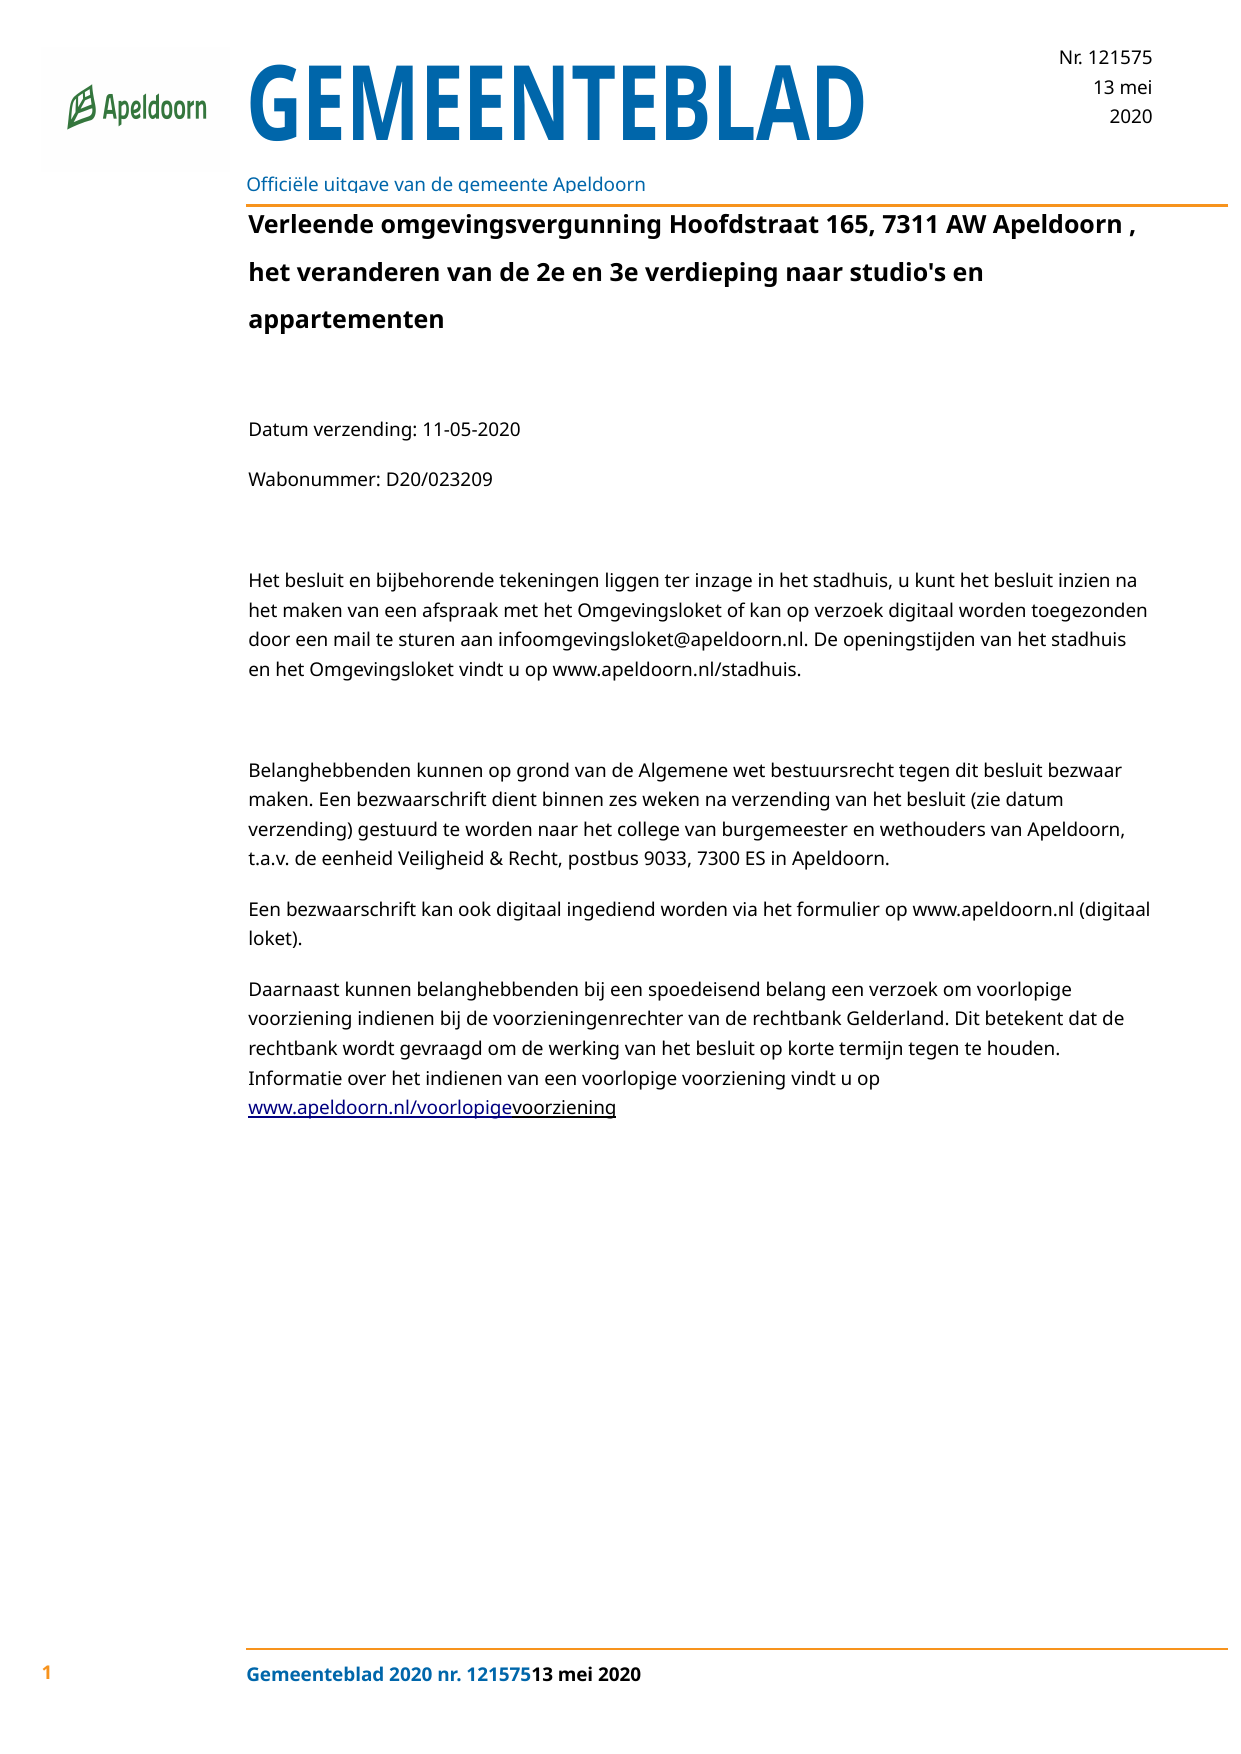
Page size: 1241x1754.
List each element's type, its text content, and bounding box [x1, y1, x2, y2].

text Verleende omgevingsvergunning Hoofdstraat 165, 7311 AW Apeldoorn , het veranderen van de 2e en 3e verdieping naar studio's en appartementen [248, 207, 1152, 336]
text Een bezwaarschrift kan ook digitaal ingediend worden via het formulier op www.apeldoorn.nl (digitaal loket). [248, 896, 1152, 951]
text Het besluit en bijbehorende tekeningen liggen ter inzage in het stadhuis, u kunt het besluit inzien na het maken van een afspraak met het Omgevingsloket of kan op verzoek digitaal worden toegezonden door een mail te sturen aan infoomgevingsloket@apeldoorn.nl. De openingstijden van het stadhuis en het Omgevingsloket vindt u op www.apeldoorn.nl/stadhuis. [248, 567, 1152, 682]
text Wabonummer: D20/023209 [248, 466, 1152, 492]
text Daarnaast kunnen belanghebbenden bij een spoedeisend belang een verzoek om voorlopige voorziening indienen bij de voorzieningenrechter van de rechtbank Gelderland. Dit betekent dat de rechtbank wordt gevraagd om de werking van het besluit op korte termijn tegen te houden. Informatie over het indienen van een voorlopige voorziening vindt u op www.apeldoorn.nl/voorlopigevoorziening [248, 976, 1152, 1120]
text Belanghebbenden kunnen op grond van de Algemene wet bestuursrecht tegen dit besluit bezwaar maken. Een bezwaarschrift dient binnen zes weken na verzending van het besluit (zie datum verzending) gestuurd te worden naar het college van burgemeester en wethouders van Apeldoorn, t.a.v. de eenheid Veiligheid & Recht, postbus 9033, 7300 ES in Apeldoorn. [248, 757, 1152, 871]
text Datum verzending: 11-05-2020 [248, 416, 1152, 442]
picture [41, 47, 231, 172]
